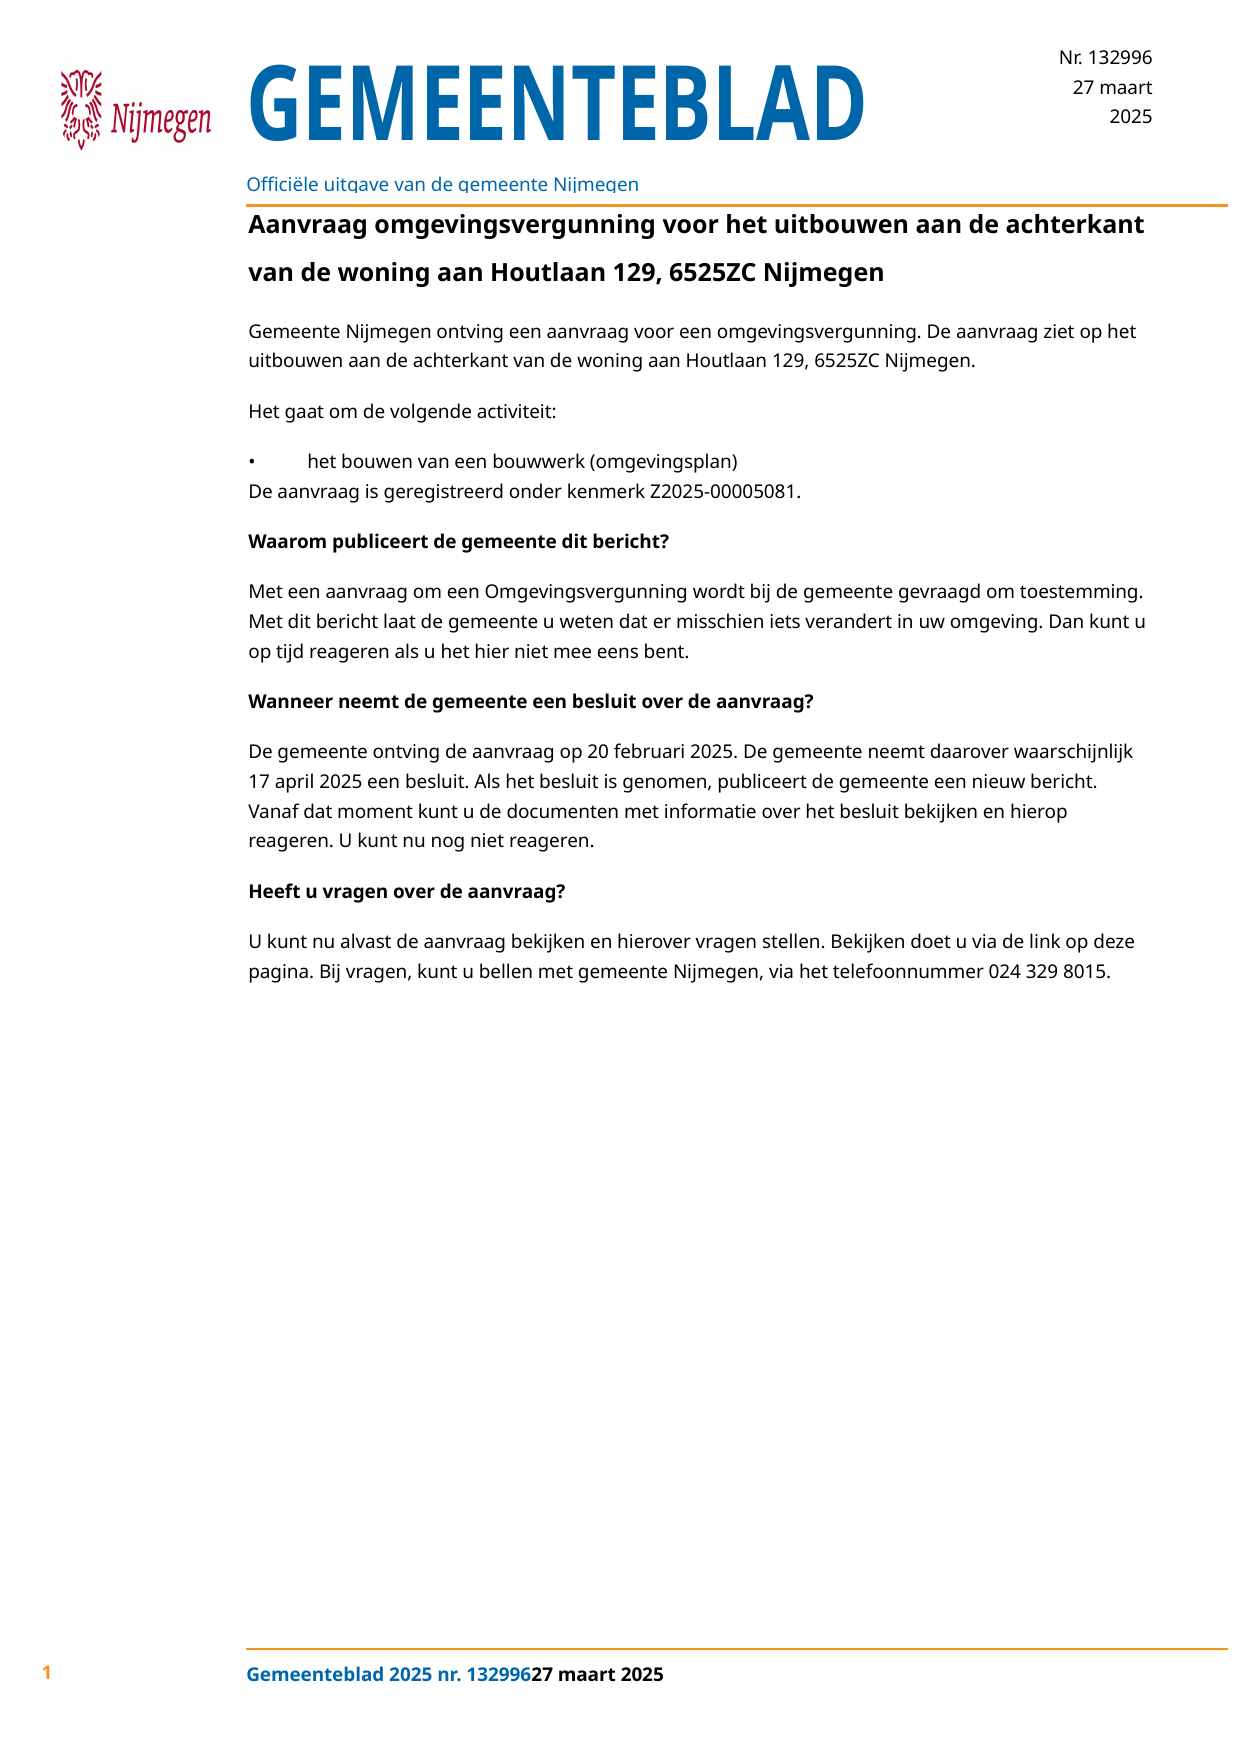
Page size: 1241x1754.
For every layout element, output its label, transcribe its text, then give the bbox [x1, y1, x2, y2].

text Met een aanvraag om een Omgevingsvergunning wordt bij de gemeente gevraagd om toestemming. Met dit bericht laat de gemeente u weten dat er misschien iets verandert in uw omgeving. Dan kunt u op tijd reageren als u het hier niet mee eens bent. [248, 579, 1152, 664]
text Gemeente Nijmegen ontving een aanvraag voor een omgevingsvergunning. De aanvraag ziet op het uitbouwen aan de achterkant van de woning aan Houtlaan 129, 6525ZC Nijmegen. [248, 318, 1152, 373]
text De gemeente ontving de aanvraag op 20 februari 2025. De gemeente neemt daarover waarschijnlijk 17 april 2025 een besluit. Als het besluit is genomen, publiceert de gemeente een nieuw bericht. Vanaf dat moment kunt u de documenten met informatie over het besluit bekijken en hierop reageren. U kunt nu nog niet reageren. [248, 739, 1152, 853]
text Heeft u vragen over de aanvraag? [248, 878, 1152, 904]
picture [41, 47, 231, 172]
text Wanneer neemt de gemeente een besluit over de aanvraag? [248, 688, 1152, 714]
list het bouwen van een bouwwerk (omgevingsplan) [248, 448, 1152, 474]
text Aanvraag omgevingsvergunning voor het uitbouwen aan de achterkant van de woning aan Houtlaan 129, 6525ZC Nijmegen [248, 207, 1152, 288]
text De aanvraag is geregistreerd onder kenmerk Z2025-00005081. [248, 478, 1152, 504]
text Waarom publiceert de gemeente dit bericht? [248, 528, 1152, 554]
text Het gaat om de volgende activiteit: [248, 398, 1152, 424]
text U kunt nu alvast de aanvraag bekijken en hierover vragen stellen. Bekijken doet u via de link op deze pagina. Bij vragen, kunt u bellen met gemeente Nijmegen, via het telefoonnummer 024 329 8015. [248, 928, 1152, 984]
